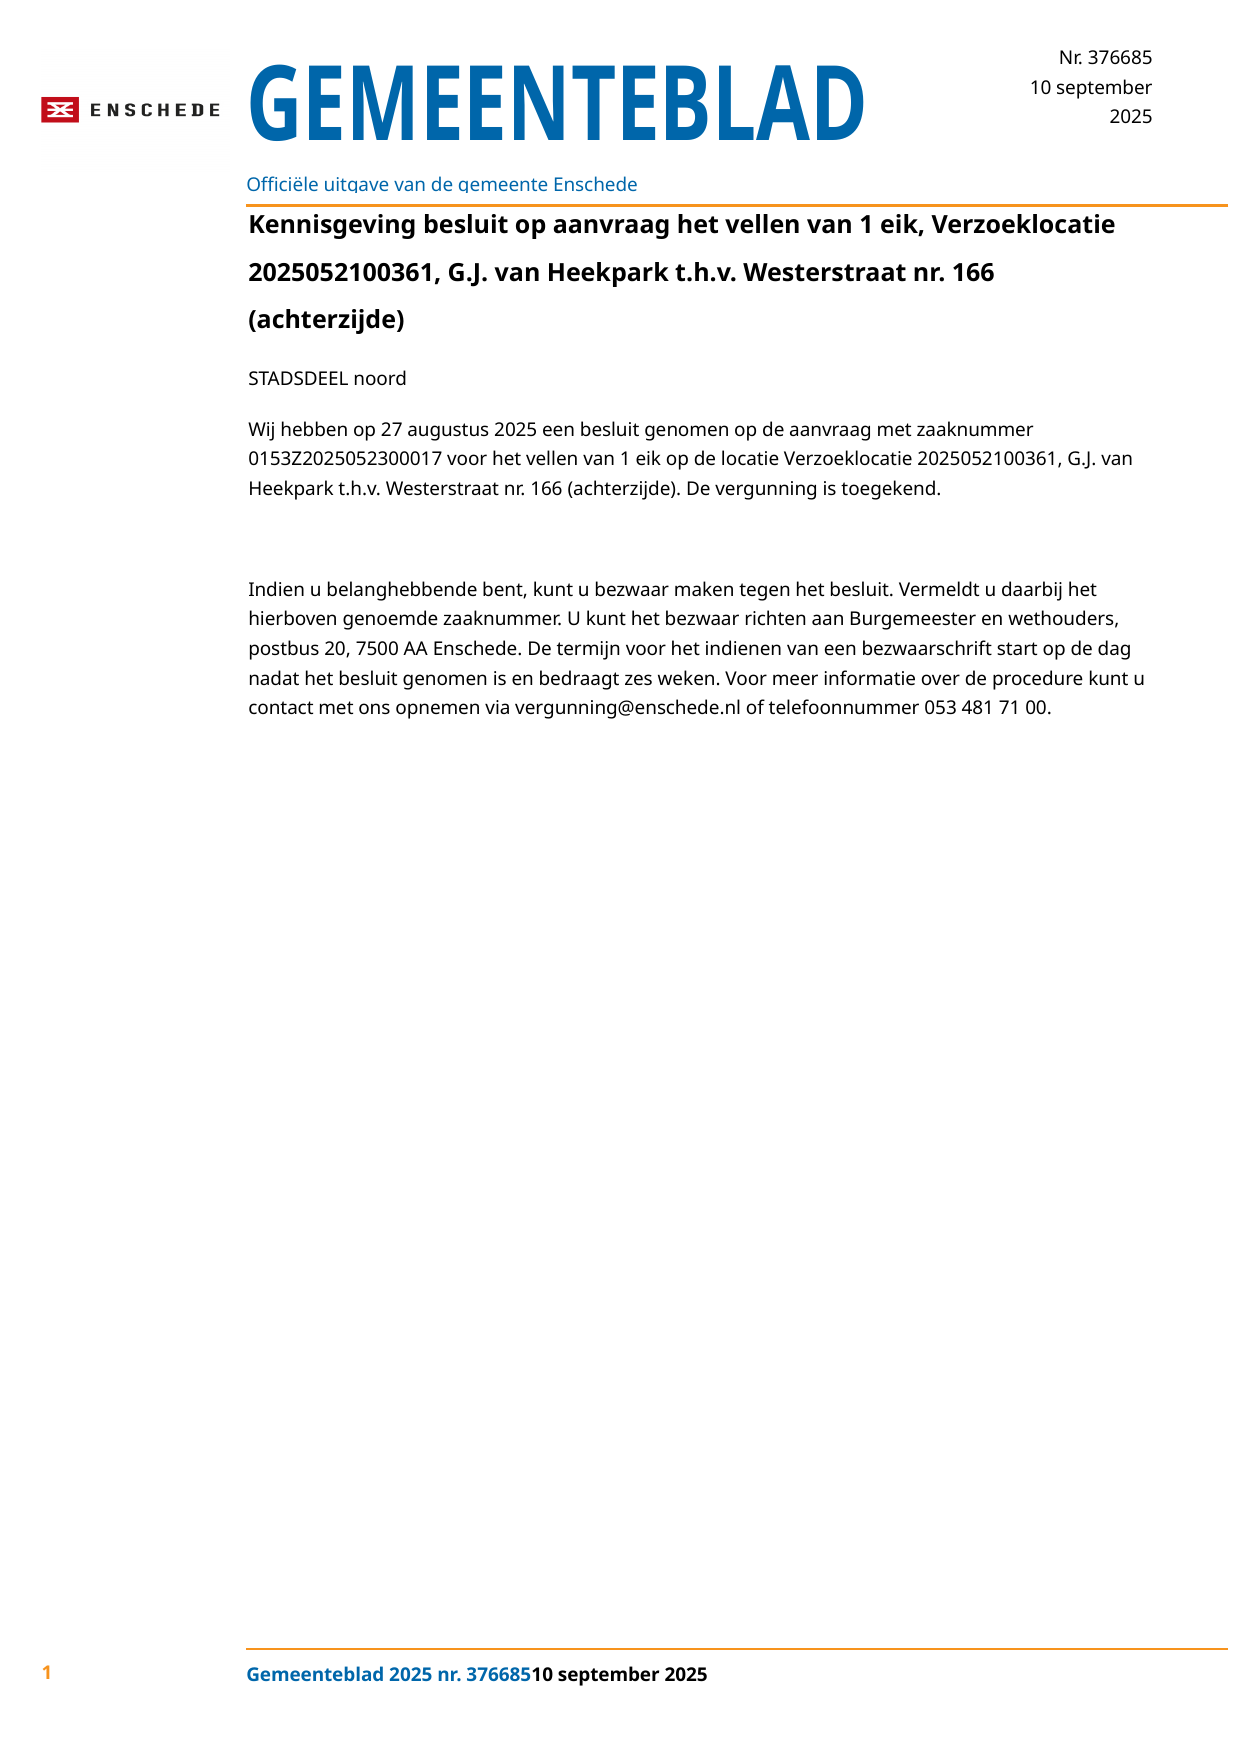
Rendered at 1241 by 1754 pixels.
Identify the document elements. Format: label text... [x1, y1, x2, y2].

text STADSDEEL noord [248, 366, 1152, 391]
picture [41, 47, 231, 172]
text Wij hebben op 27 augustus 2025 een besluit genomen op de aanvraag met zaaknummer 0153Z2025052300017 voor het vellen van 1 eik op de locatie Verzoeklocatie 2025052100361, G.J. van Heekpark t.h.v. Westerstraat nr. 166 (achterzijde). De vergunning is toegekend. [248, 416, 1152, 501]
text Indien u belanghebbende bent, kunt u bezwaar maken tegen het besluit. Vermeldt u daarbij het hierboven genoemde zaaknummer. U kunt het bezwaar richten aan Burgemeester en wethouders, postbus 20, 7500 AA Enschede. De termijn voor het indienen van een bezwaarschrift start op de dag nadat het besluit genomen is en bedraagt zes weken. Voor meer informatie over de procedure kunt u contact met ons opnemen via vergunning@enschede.nl of telefoonnummer 053 481 71 00. [248, 576, 1152, 720]
text Kennisgeving besluit op aanvraag het vellen van 1 eik, Verzoeklocatie 2025052100361, G.J. van Heekpark t.h.v. Westerstraat nr. 166 (achterzijde) [248, 207, 1152, 336]
